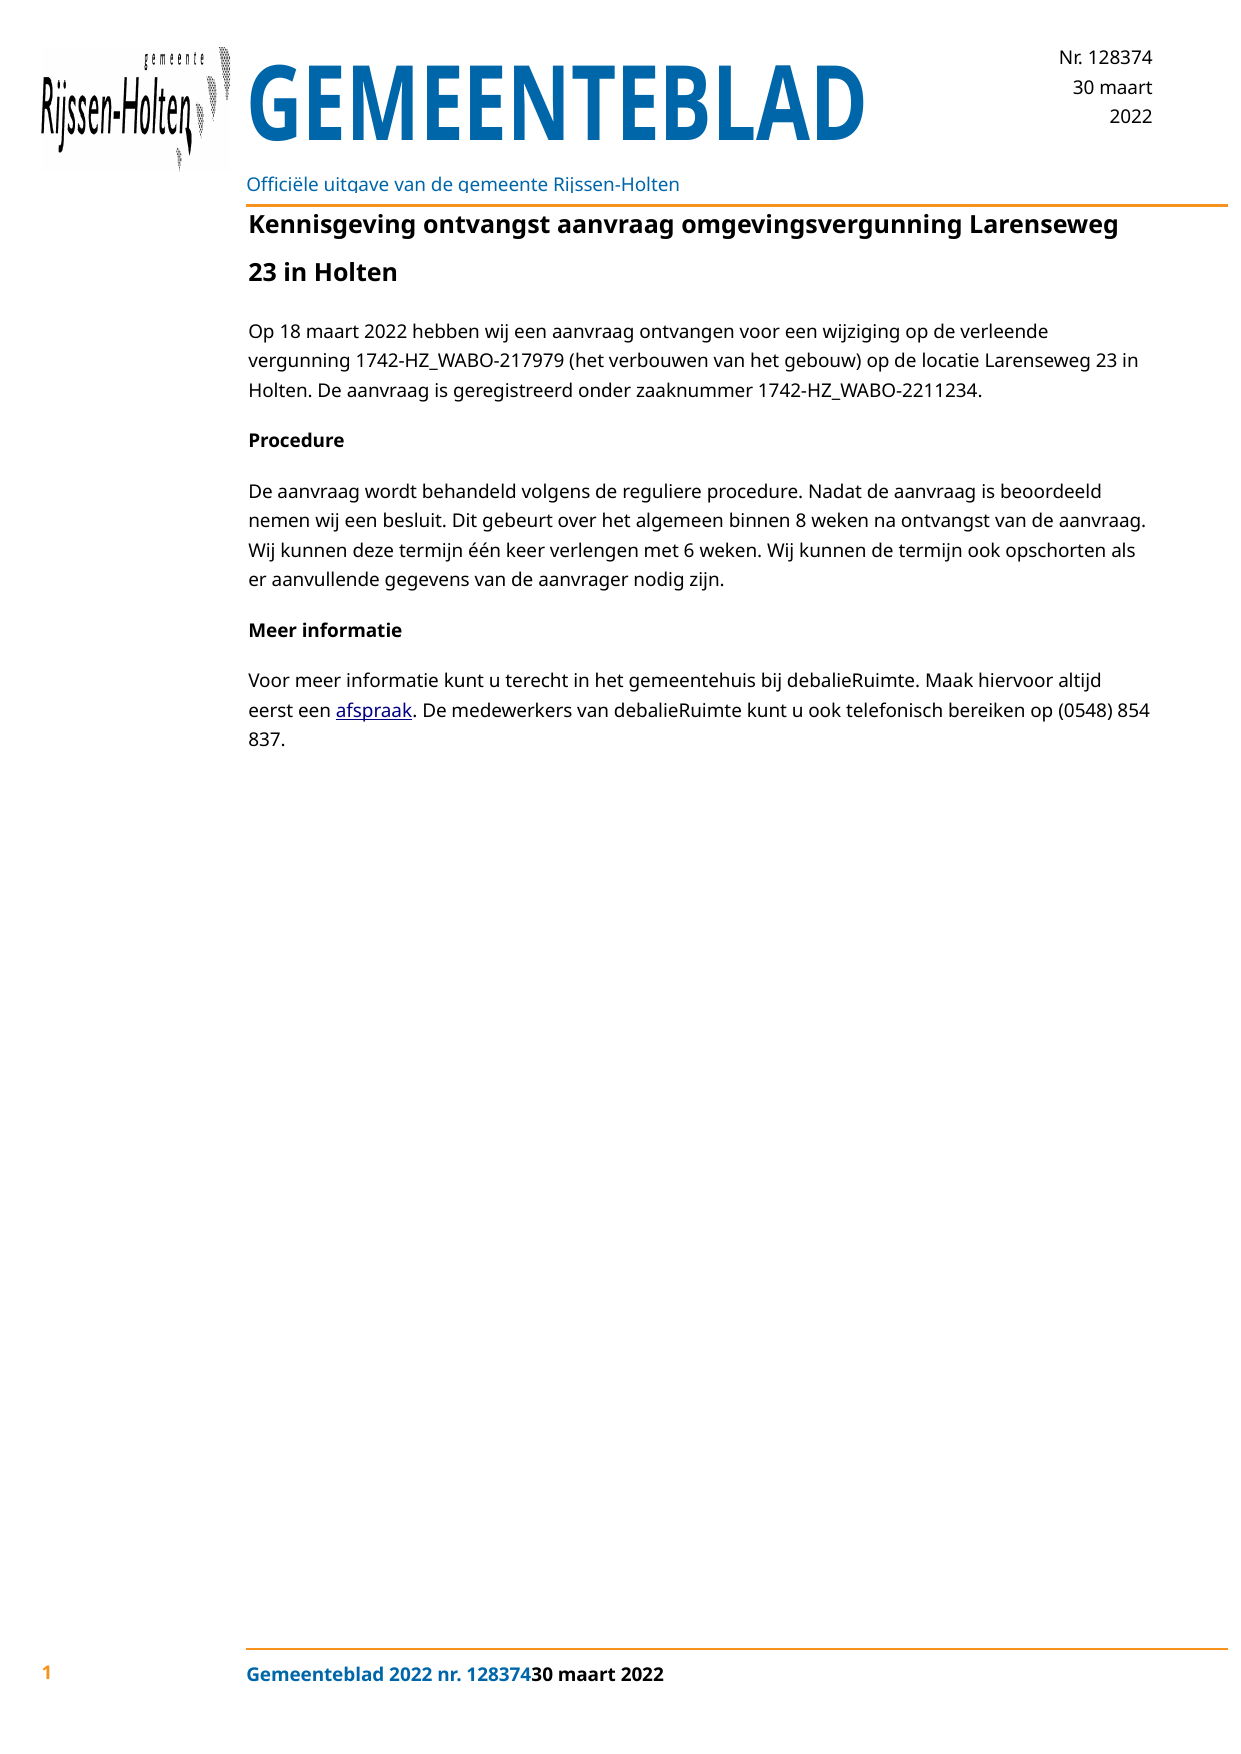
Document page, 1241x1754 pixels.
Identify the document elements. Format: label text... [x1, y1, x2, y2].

text Kennisgeving ontvangst aanvraag omgevingsvergunning Larenseweg 23 in Holten [248, 207, 1152, 288]
text Voor meer informatie kunt u terecht in het gemeentehuis bij debalieRuimte. Maak hiervoor altijd eerst een afspraak. De medewerkers van debalieRuimte kunt u ook telefonisch bereiken op (0548) 854 837. [248, 667, 1152, 752]
text Op 18 maart 2022 hebben wij een aanvraag ontvangen voor een wijziging op de verleende vergunning 1742-HZ_WABO-217979 (het verbouwen van het gebouw) op de locatie Larenseweg 23 in Holten. De aanvraag is geregistreerd onder zaaknummer 1742-HZ_WABO-2211234. [248, 318, 1152, 403]
picture [41, 47, 231, 172]
text Procedure [248, 427, 1152, 453]
text Meer informatie [248, 617, 1152, 643]
text De aanvraag wordt behandeld volgens de reguliere procedure. Nadat de aanvraag is beoordeeld nemen wij een besluit. Dit gebeurt over het algemeen binnen 8 weken na ontvangst van de aanvraag. Wij kunnen deze termijn één keer verlengen met 6 weken. Wij kunnen de termijn ook opschorten als er aanvullende gegevens van de aanvrager nodig zijn. [248, 478, 1152, 592]
